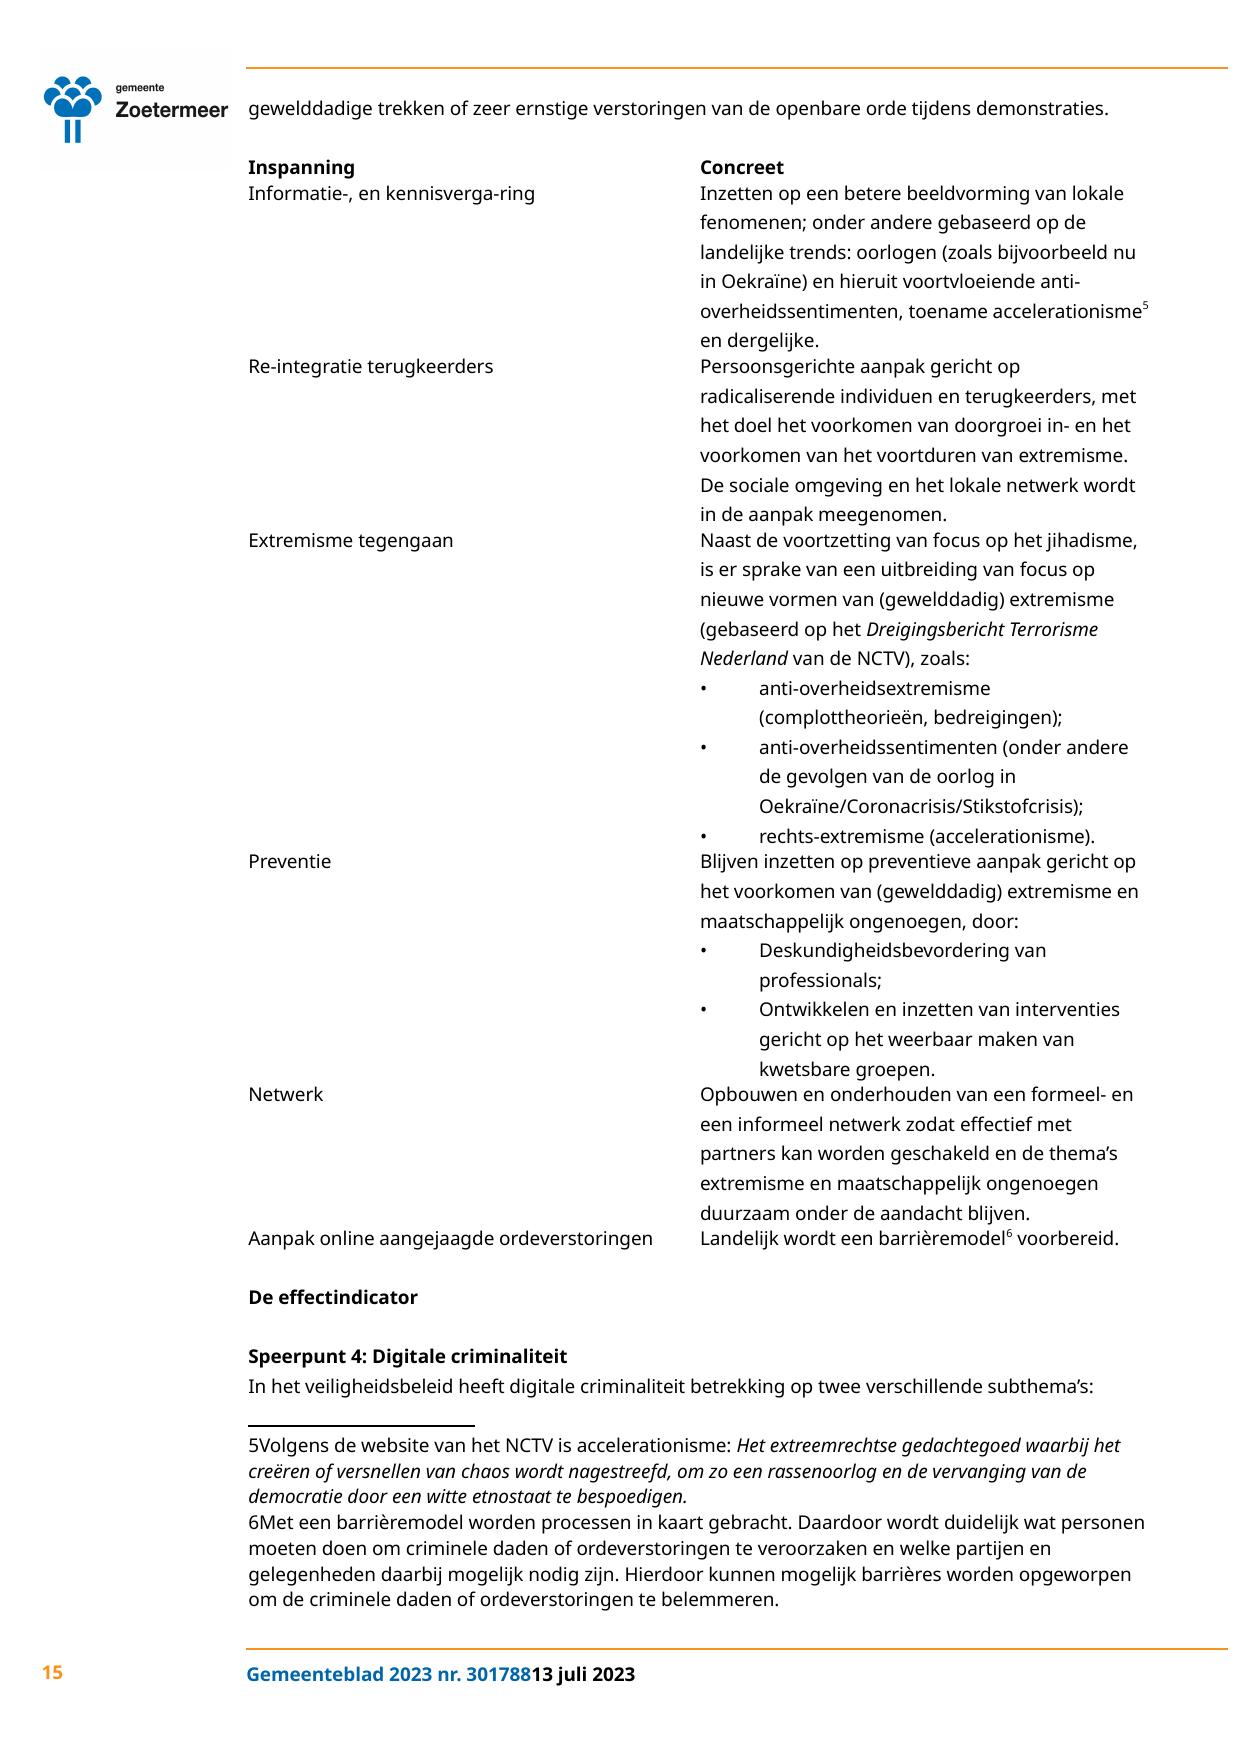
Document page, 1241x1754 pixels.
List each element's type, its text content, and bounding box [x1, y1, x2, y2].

table_cell Inzetten op een betere beeldvorming van lokale fenomenen; onder andere gebaseerd op de landelijke trends: oorlogen (zoals bijvoorbeeld nu in Oekraïne) en hieruit voortvloeiende anti-overheidssentimenten, toename accelerationisme en dergelijke. [700, 180, 1152, 353]
table_header Concreet [700, 154, 1152, 180]
table_cell Opbouwen en onderhouden van een formeel- en een informeel netwerk zodat effectief met partners kan worden geschakeld en de thema’s extremisme en maatschappelijk ongenoegen duurzaam onder de aandacht blijven. [700, 1081, 1152, 1226]
text Speerpunt 4: Digitale criminaliteit [248, 1343, 1152, 1369]
text De effectindicator [248, 1284, 1152, 1310]
picture [41, 47, 231, 172]
table_cell Re-integratie terugkeerders [248, 354, 700, 527]
table_cell Blijven inzetten op preventieve aanpak gericht op het voorkomen van (gewelddadig) extremisme en maatschappelijk ongenoegen, door: Deskundigheidsbevordering van professionals; Ontwikkelen en inzetten van interventies gericht op het weerbaar maken van kwetsbare groepen. [700, 849, 1152, 1081]
table_cell Aanpak online aangejaagde ordeverstoringen [248, 1226, 700, 1251]
table_cell Extremisme tegengaan [248, 527, 700, 849]
text In het veiligheidsbeleid heeft digitale criminaliteit betrekking op twee verschillende subthema’s: [248, 1373, 1152, 1398]
table_cell Informatie-, en kennisverga-ring [248, 180, 700, 353]
table_cell Netwerk [248, 1081, 700, 1226]
table_cell Persoonsgerichte aanpak gericht op radicaliserende individuen en terugkeerders, met het doel het voorkomen van doorgroei in- en het voorkomen van het voortduren van extremisme. De sociale omgeving en het lokale netwerk wordt in de aanpak meegenomen. [700, 354, 1152, 527]
table_cell Naast de voortzetting van focus op het jihadisme, is er sprake van een uitbreiding van focus op nieuwe vormen van (gewelddadig) extremisme (gebaseerd op het Dreigingsbericht Terrorisme Nederland van de NCTV), zoals: anti-overheidsextremisme (complottheorieën, bedreigingen); anti-overheidssentimenten (onder andere de gevolgen van de oorlog in Oekraïne/Coronacrisis/Stikstofcrisis); rechts-extremisme (accelerationisme). [700, 527, 1152, 849]
table_cell Landelijk wordt een barrièremodel voorbereid. [700, 1226, 1152, 1251]
text gewelddadige trekken of zeer ernstige verstoringen van de openbare orde tijdens demonstraties. [248, 95, 1152, 121]
table_cell Preventie [248, 849, 700, 1081]
table_header Inspanning [248, 154, 700, 180]
